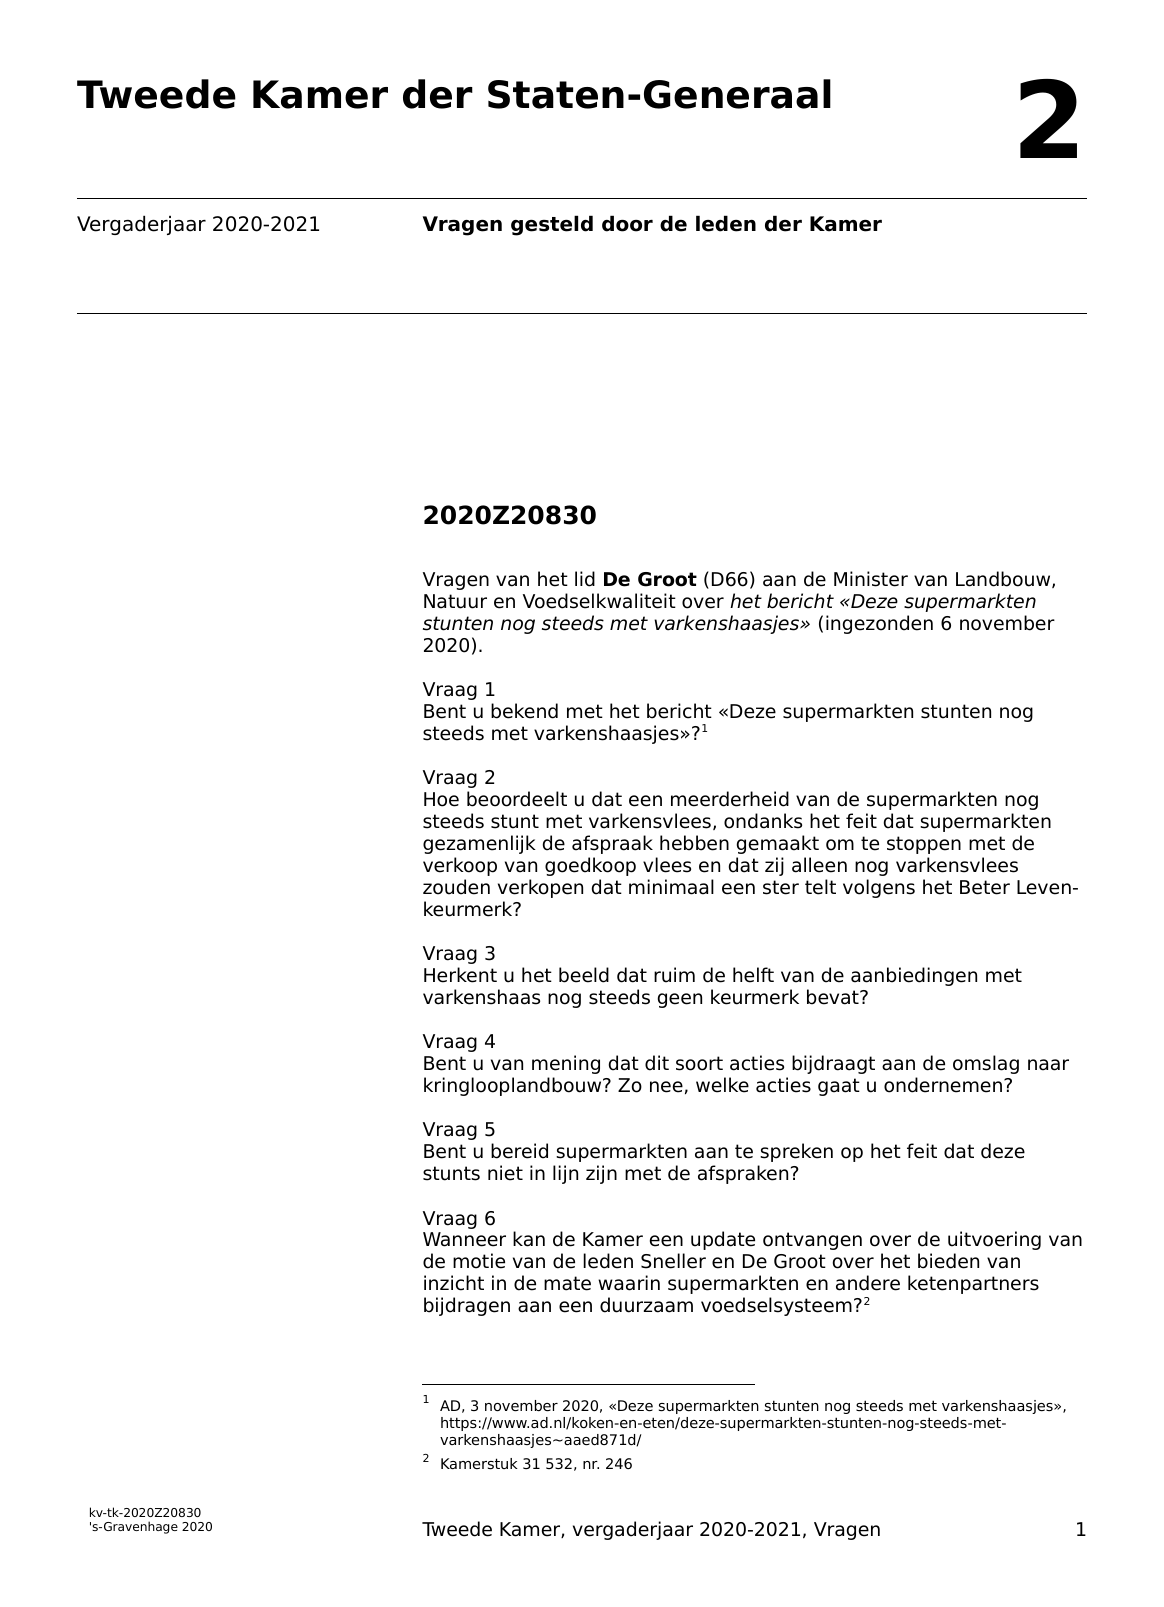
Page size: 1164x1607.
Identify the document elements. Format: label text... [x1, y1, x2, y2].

text Herkent u het beeld dat ruim de helft van de aanbiedingen met varkenshaas nog steeds geen keurmerk bevat? [422, 965, 1087, 1009]
text Vraag 5 [422, 1119, 1087, 1141]
table_header 2 [886, 59, 1087, 198]
table_cell Vragen gesteld door de leden der Kamer [422, 199, 1087, 313]
text Vraag 4 [422, 1031, 1087, 1053]
table_cell Vergaderjaar 2020-2021 [77, 199, 422, 313]
table_header Tweede Kamer der Staten-Generaal [77, 59, 886, 198]
text 's-Gravenhage 2020 [88, 1520, 323, 1534]
text Wanneer kan de Kamer een update ontvangen over de uitvoering van de motie van de leden Sneller en De Groot over het bieden van inzicht in de mate waarin supermarkten en andere ketenpartners bijdragen aan een duurzaam voedselsysteem? [422, 1229, 1087, 1317]
text Bent u bereid supermarkten aan te spreken op het feit dat deze stunts niet in lijn zijn met de afspraken? [422, 1141, 1087, 1185]
text Vragen van het lid De Groot (D66) aan de Minister van Landbouw, Natuur en Voedselkwaliteit over het bericht «Deze supermarkten stunten nog steeds met varkenshaasjes» (ingezonden 6 november 2020). [422, 569, 1087, 657]
text Vraag 1 [422, 679, 1087, 701]
text 2020Z20830 [422, 501, 1087, 531]
text kv-tk-2020Z20830 [88, 1506, 323, 1520]
text Hoe beoordeelt u dat een meerderheid van de supermarkten nog steeds stunt met varkensvlees, ondanks het feit dat supermarkten gezamenlijk de afspraak hebben gemaakt om te stoppen met de verkoop van goedkoop vlees en dat zij alleen nog varkensvlees zouden verkopen dat minimaal een ster telt volgens het Beter Leven-keurmerk? [422, 789, 1087, 921]
text Bent u van mening dat dit soort acties bijdraagt aan de omslag naar kringlooplandbouw? Zo nee, welke acties gaat u ondernemen? [422, 1053, 1087, 1097]
text AD, 3 november 2020, «Deze supermarkten stunten nog steeds met varkenshaasjes», https://www.ad.nl/koken-en-eten/deze-supermarkten-stunten-nog-steeds-met-varkenshaasjes~aaed871d/ [422, 1393, 1087, 1449]
text Bent u bekend met het bericht «Deze supermarkten stunten nog steeds met varkenshaasjes»? [422, 701, 1087, 745]
text Kamerstuk 31 532, nr. 246 [422, 1452, 1087, 1474]
text Vraag 6 [422, 1207, 1087, 1229]
text Vraag 2 [422, 767, 1087, 789]
text Vraag 3 [422, 943, 1087, 965]
